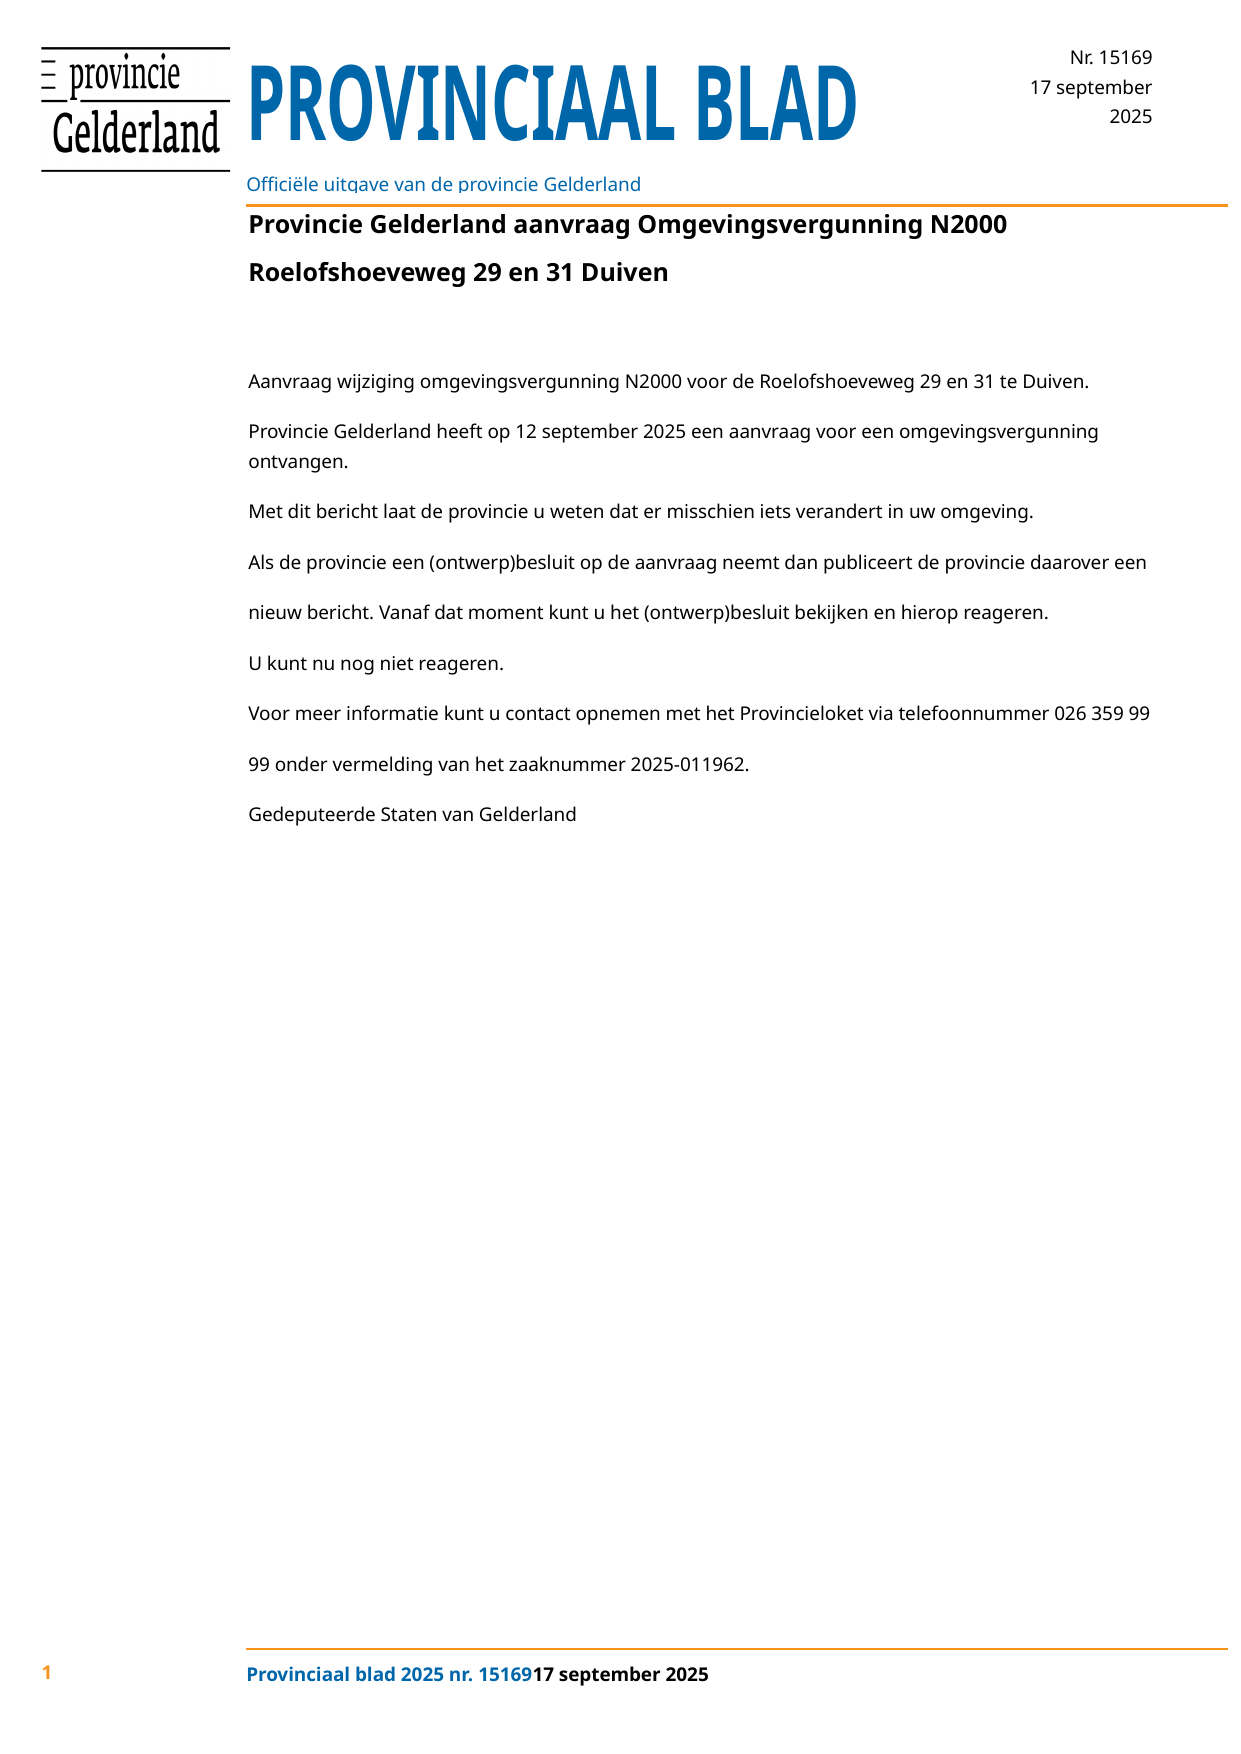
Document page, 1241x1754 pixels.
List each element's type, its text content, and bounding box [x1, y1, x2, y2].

text Provincie Gelderland aanvraag Omgevingsvergunning N2000 Roelofshoeveweg 29 en 31 Duiven [248, 207, 1152, 288]
text Aanvraag wijziging omgevingsvergunning N2000 voor de Roelofshoeveweg 29 en 31 te Duiven. [248, 368, 1152, 394]
text nieuw bericht. Vanaf dat moment kunt u het (ontwerp)besluit bekijken en hierop reageren. [248, 599, 1152, 625]
text Met dit bericht laat de provincie u weten dat er misschien iets verandert in uw omgeving. [248, 499, 1152, 524]
text Gedeputeerde Staten van Gelderland [248, 801, 1152, 827]
text U kunt nu nog niet reageren. [248, 650, 1152, 676]
picture [41, 47, 231, 172]
text 99 onder vermelding van het zaaknummer 2025-011962. [248, 751, 1152, 777]
text Als de provincie een (ontwerp)besluit op de aanvraag neemt dan publiceert de provincie daarover een [248, 549, 1152, 575]
text Voor meer informatie kunt u contact opnemen met het Provincieloket via telefoonnummer 026 359 99 [248, 700, 1152, 726]
text Provincie Gelderland heeft op 12 september 2025 een aanvraag voor een omgevingsvergunning ontvangen. [248, 419, 1152, 474]
